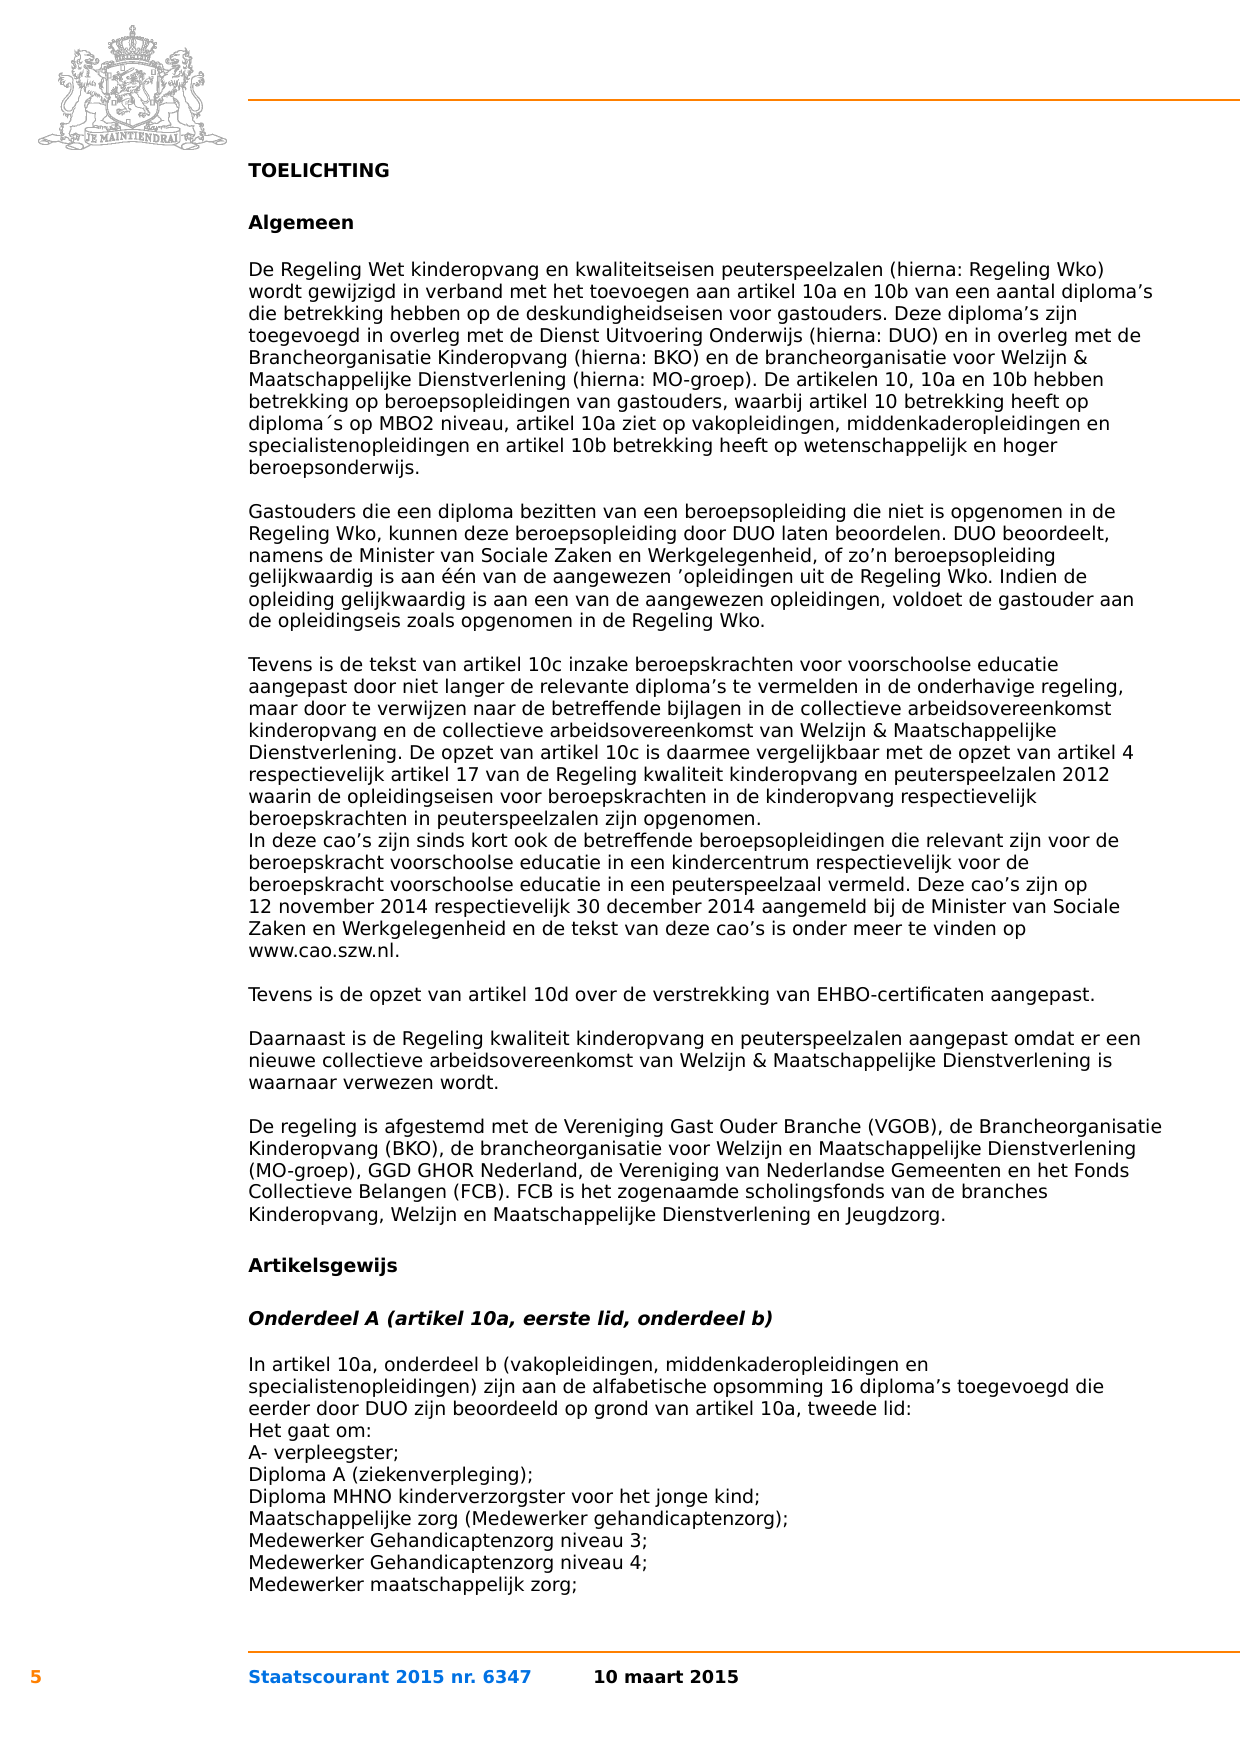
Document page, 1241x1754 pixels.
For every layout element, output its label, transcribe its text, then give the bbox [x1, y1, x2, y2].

text Maatschappelijke zorg (Medewerker gehandicaptenzorg); [248, 1508, 1163, 1530]
text De Regeling Wet kinderopvang en kwaliteitseisen peuterspeelzalen (hierna: Regeling Wko) wordt gewijzigd in verband met het toevoegen aan artikel 10a en 10b van een aantal diploma’s die betrekking hebben op de deskundigheidseisen voor gastouders. Deze diploma’s zijn toegevoegd in overleg met de Dienst Uitvoering Onderwijs (hierna: DUO) en in overleg met de Brancheorganisatie Kinderopvang (hierna: BKO) en de brancheorganisatie voor Welzijn & Maatschappelijke Dienstverlening (hierna: MO-groep). De artikelen 10, 10a en 10b hebben betrekking op beroepsopleidingen van gastouders, waarbij artikel 10 betrekking heeft op diploma´s op MBO2 niveau, artikel 10a ziet op vakopleidingen, middenkaderopleidingen en specialistenopleidingen en artikel 10b betrekking heeft op wetenschappelijk en hoger beroepsonderwijs. [248, 259, 1163, 479]
text In artikel 10a, onderdeel b (vakopleidingen, middenkaderopleidingen en specialistenopleidingen) zijn aan de alfabetische opsomming 16 diploma’s toegevoegd die eerder door DUO zijn beoordeeld op grond van artikel 10a, tweede lid: [248, 1354, 1163, 1420]
text Tevens is de tekst van artikel 10c inzake beroepskrachten voor voorschoolse educatie aangepast door niet langer de relevante diploma’s te vermelden in de onderhavige regeling, maar door te verwijzen naar de betreffende bijlagen in de collectieve arbeidsovereenkomst kinderopvang en de collectieve arbeidsovereenkomst van Welzijn & Maatschappelijke Dienstverlening. De opzet van artikel 10c is daarmee vergelijkbaar met de opzet van artikel 4 respectievelijk artikel 17 van de Regeling kwaliteit kinderopvang en peuterspeelzalen 2012 waarin de opleidingseisen voor beroepskrachten in de kinderopvang respectievelijk beroepskrachten in peuterspeelzalen zijn opgenomen. [248, 654, 1163, 830]
text Medewerker Gehandicaptenzorg niveau 4; [248, 1552, 1163, 1574]
text Het gaat om: [248, 1420, 1163, 1442]
text A- verpleegster; [248, 1442, 1163, 1464]
text Tevens is de opzet van artikel 10d over de verstrekking van EHBO-certificaten aangepast. [248, 984, 1163, 1006]
text De regeling is afgestemd met de Vereniging Gast Ouder Branche (VGOB), de Brancheorganisatie Kinderopvang (BKO), de brancheorganisatie voor Welzijn en Maatschappelijke Dienstverlening (MO-groep), GGD GHOR Nederland, de Vereniging van Nederlandse Gemeenten en het Fonds Collectieve Belangen (FCB). FCB is het zogenaamde scholingsfonds van de branches Kinderopvang, Welzijn en Maatschappelijke Dienstverlening en Jeugdzorg. [248, 1116, 1163, 1225]
subtitle Algemeen [248, 212, 1163, 234]
text Diploma A (ziekenverpleging); [248, 1464, 1163, 1486]
picture [38, 25, 227, 150]
text Gastouders die een diploma bezitten van een beroepsopleiding die niet is opgenomen in de Regeling Wko, kunnen deze beroepsopleiding door DUO laten beoordelen. DUO beoordeelt, namens de Minister van Sociale Zaken en Werkgelegenheid, of zo’n beroepsopleiding gelijkwaardig is aan één van de aangewezen ’opleidingen uit de Regeling Wko. Indien de opleiding gelijkwaardig is aan een van de aangewezen opleidingen, voldoet de gastouder aan de opleidingseis zoals opgenomen in de Regeling Wko. [248, 501, 1163, 632]
subtitle Artikelsgewijs [248, 1255, 1163, 1277]
text Medewerker Gehandicaptenzorg niveau 3; [248, 1530, 1163, 1552]
text In deze cao’s zijn sinds kort ook de betreffende beroepsopleidingen die relevant zijn voor de beroepskracht voorschoolse educatie in een kindercentrum respectievelijk voor de beroepskracht voorschoolse educatie in een peuterspeelzaal vermeld. Deze cao’s zijn op 12 november 2014 respectievelijk 30 december 2014 aangemeld bij de Minister van Sociale Zaken en Werkgelegenheid en de tekst van deze cao’s is onder meer te vinden op www.cao.szw.nl. [248, 830, 1163, 962]
text Diploma MHNO kinderverzorgster voor het jonge kind; [248, 1486, 1163, 1508]
text Daarnaast is de Regeling kwaliteit kinderopvang en peuterspeelzalen aangepast omdat er een nieuwe collectieve arbeidsovereenkomst van Welzijn & Maatschappelijke Dienstverlening is waarnaar verwezen wordt. [248, 1028, 1163, 1094]
text Medewerker maatschappelijk zorg; [248, 1574, 1163, 1596]
subtitle TOELICHTING [248, 160, 1163, 182]
subtitle Onderdeel A (artikel 10a, eerste lid, onderdeel b) [248, 1307, 1163, 1329]
